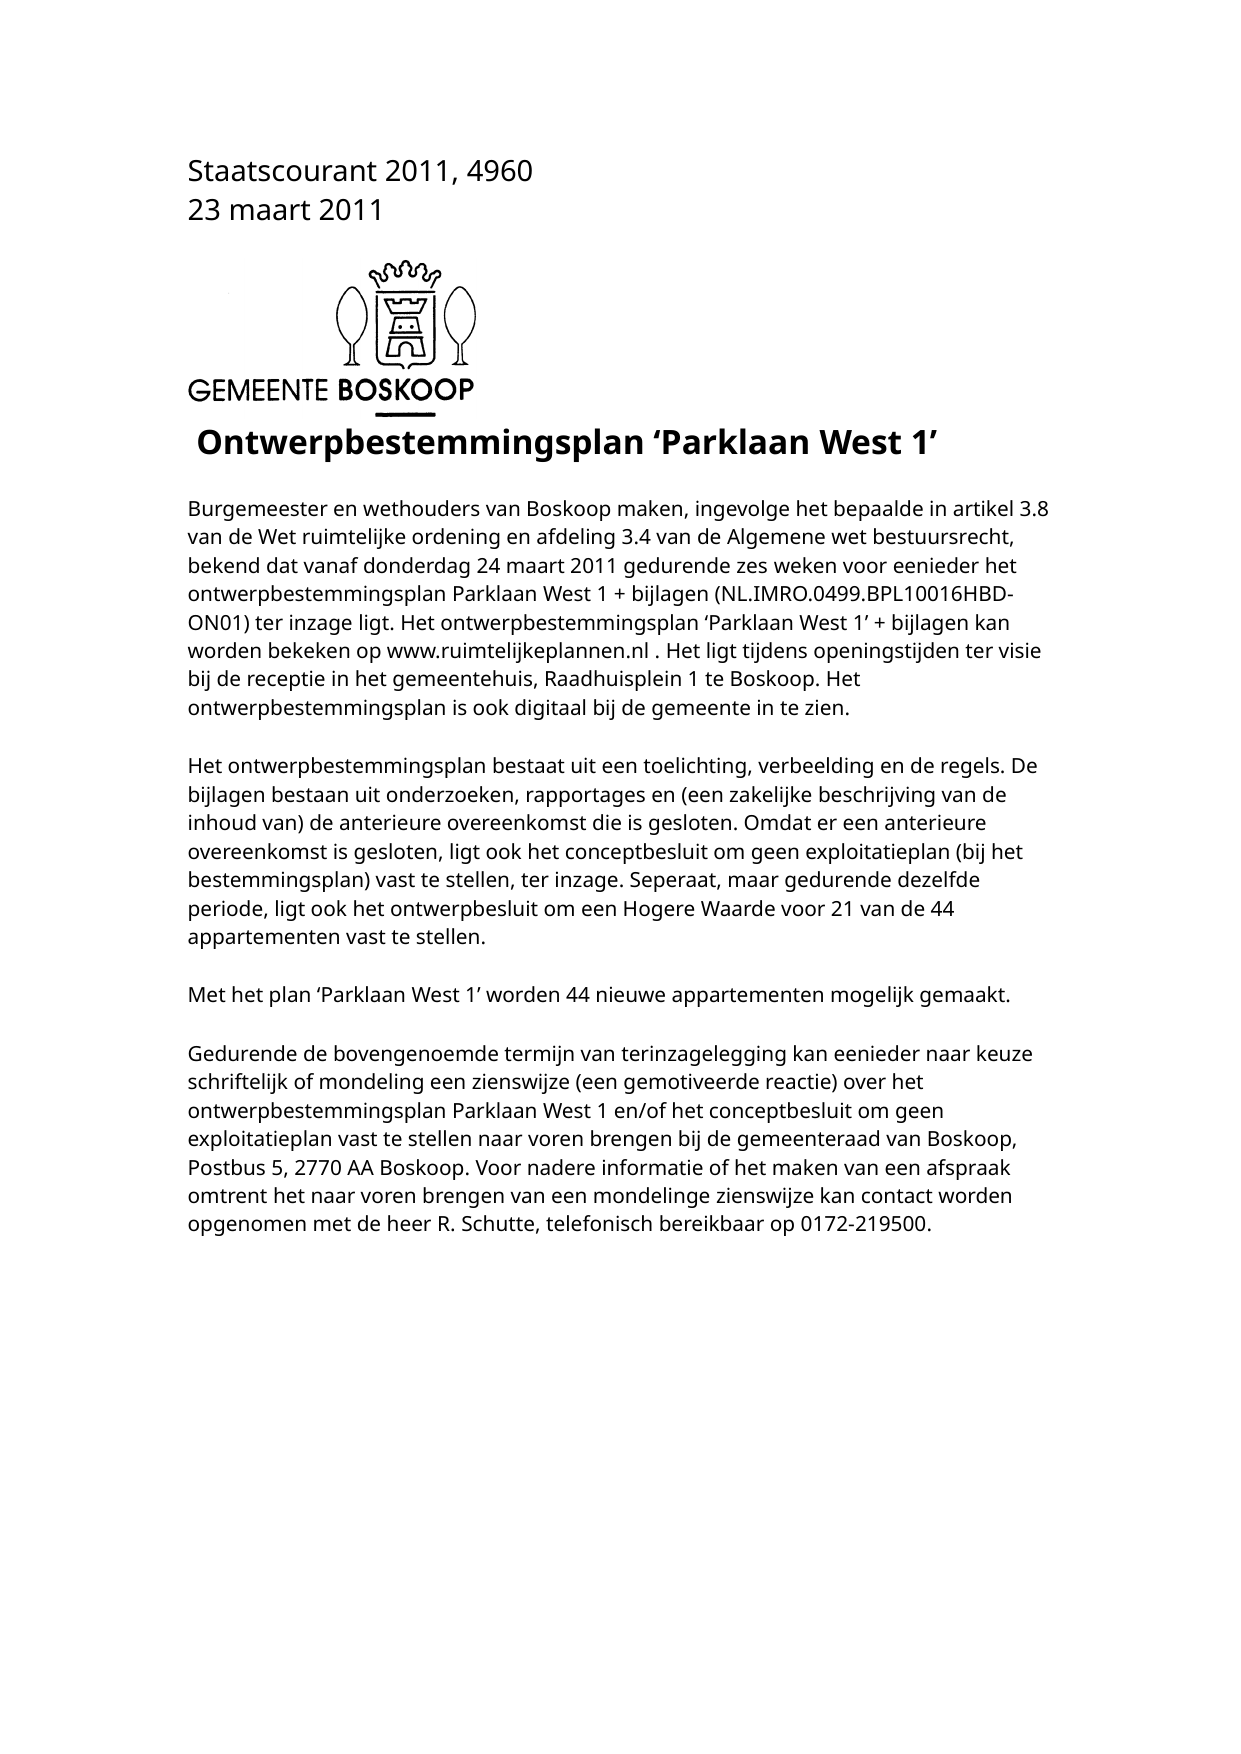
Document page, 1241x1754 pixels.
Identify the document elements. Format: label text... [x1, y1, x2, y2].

text Burgemeester en wethouders van Boskoop maken, ingevolge het bepaalde in artikel 3.8 van de Wet ruimtelijke ordening en afdeling 3.4 van de Algemene wet bestuursrecht, bekend dat vanaf donderdag 24 maart 2011 gedurende zes weken voor eenieder het ontwerpbestemmingsplan Parklaan West 1 + bijlagen (NL.IMRO.0499.BPL10016HBD-ON01) ter inzage ligt. Het ontwerpbestemmingsplan ‘Parklaan West 1’ + bijlagen kan worden bekeken op www.ruimtelijkeplannen.nl . Het ligt tijdens openingstijden ter visie bij de receptie in het gemeentehuis, Raadhuisplein 1 te Boskoop. Het ontwerpbestemmingsplan is ook digitaal bij de gemeente in te zien. [187, 494, 1053, 721]
subtitle Ontwerpbestemmingsplan ‘Parklaan West 1’ [187, 271, 1053, 464]
text Gedurende de bovengenoemde termijn van terinzagelegging kan eenieder naar keuze schriftelijk of mondeling een zienswijze (een gemotiveerde reactie) over het ontwerpbestemmingsplan Parklaan West 1 en/of het conceptbesluit om geen exploitatieplan vast te stellen naar voren brengen bij de gemeenteraad van Boskoop, Postbus 5, 2770 AA Boskoop. Voor nadere informatie of het maken van een afspraak omtrent het naar voren brengen van een mondelinge zienswijze kan contact worden opgenomen met de heer R. Schutte, telefonisch bereikbaar op 0172-219500. [187, 1039, 1053, 1238]
text 23 maart 2011 [187, 190, 1053, 229]
text Met het plan ‘Parklaan West 1’ worden 44 nieuwe appartementen mogelijk gemaakt. [187, 981, 1053, 1009]
text Staatscourant 2011, 4960 [187, 150, 1053, 190]
text Het ontwerpbestemmingsplan bestaat uit een toelichting, verbeelding en de regels. De bijlagen bestaan uit onderzoeken, rapportages en (een zakelijke beschrijving van de inhoud van) de anterieure overeenkomst die is gesloten. Omdat er een anterieure overeenkomst is gesloten, ligt ook het conceptbesluit om geen exploitatieplan (bij het bestemmingsplan) vast te stellen, ter inzage. Seperaat, maar gedurende dezelfde periode, ligt ook het ontwerpbesluit om een Hogere Waarde voor 21 van de 44 appartementen vast te stellen. [187, 751, 1053, 951]
picture [187, 258, 477, 419]
